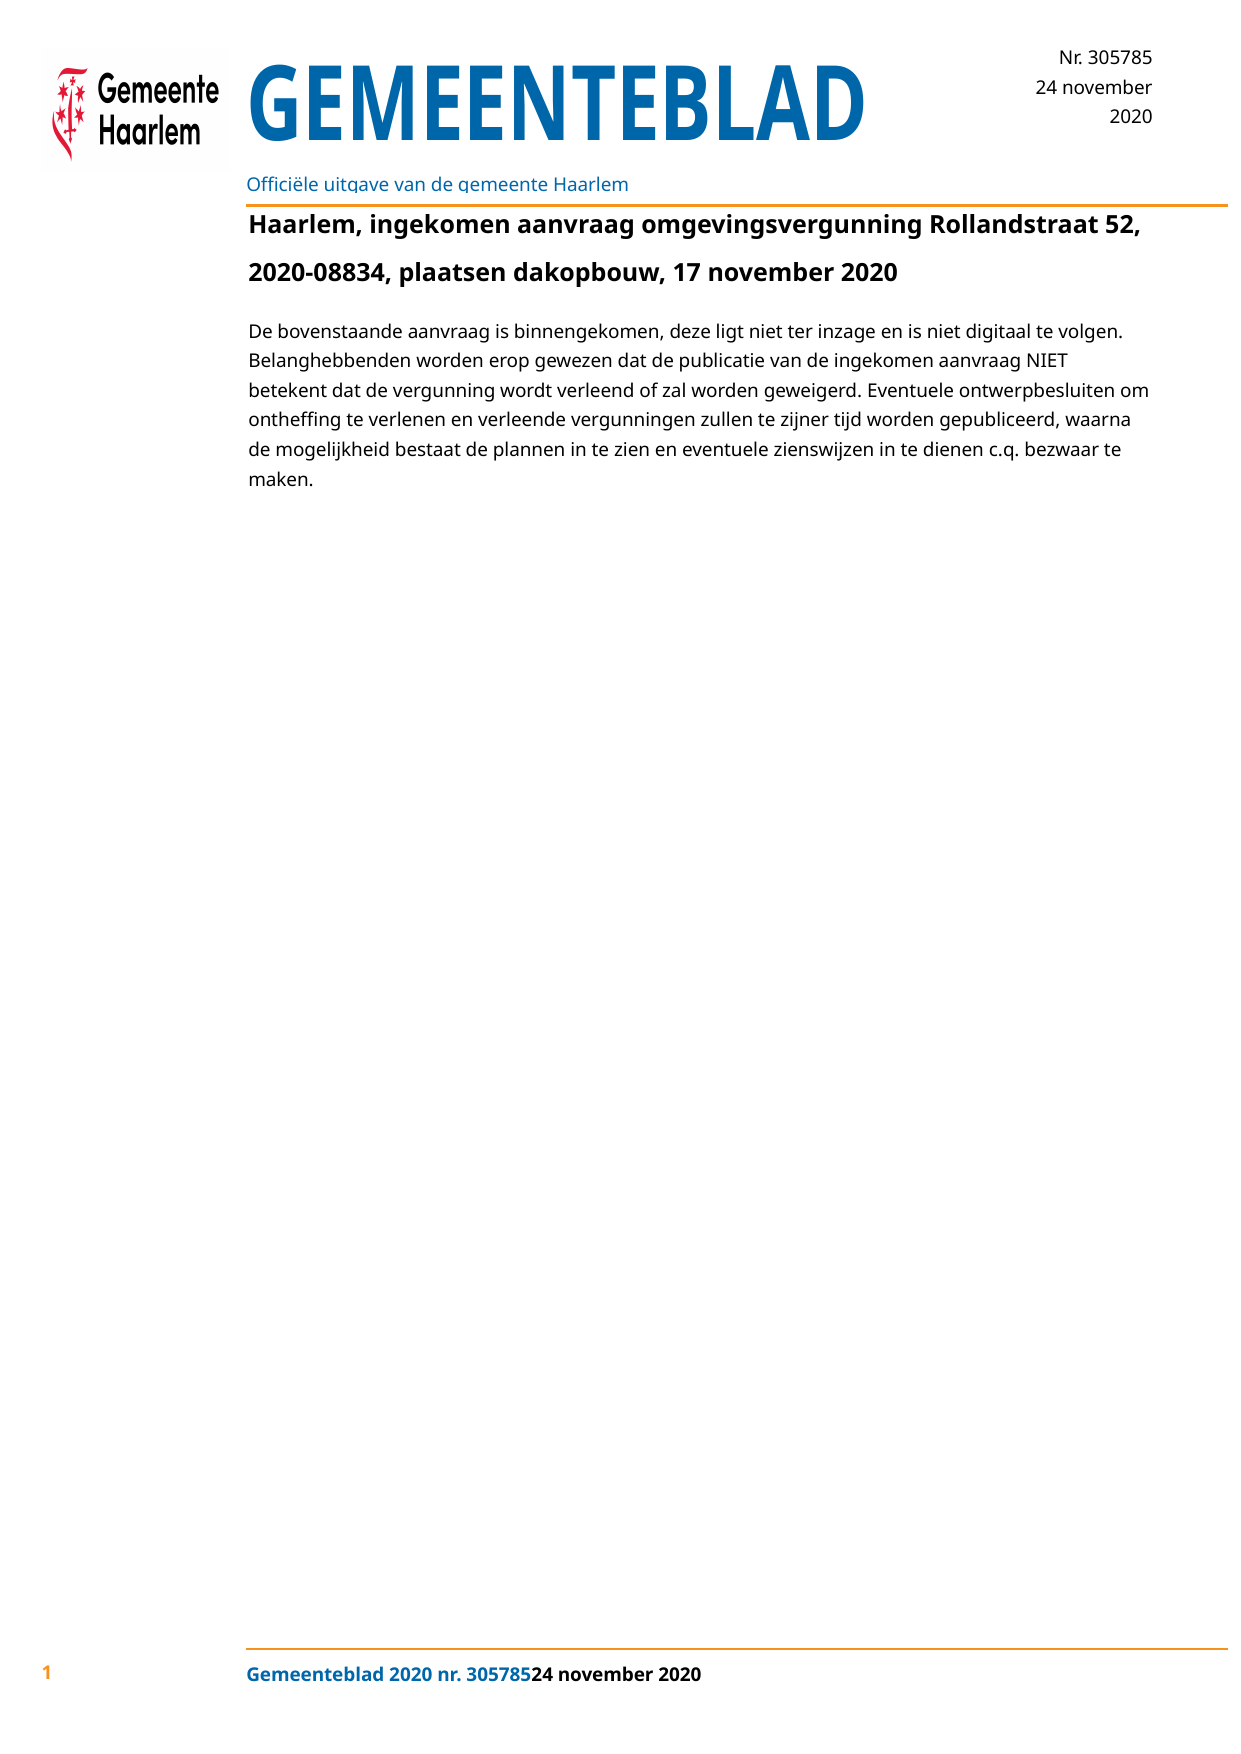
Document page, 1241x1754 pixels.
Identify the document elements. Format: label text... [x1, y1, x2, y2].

text De bovenstaande aanvraag is binnengekomen, deze ligt niet ter inzage en is niet digitaal te volgen. Belanghebbenden worden erop gewezen dat de publicatie van de ingekomen aanvraag NIET betekent dat de vergunning wordt verleend of zal worden geweigerd. Eventuele ontwerpbesluiten om ontheffing te verlenen en verleende vergunningen zullen te zijner tijd worden gepubliceerd, waarna de mogelijkheid bestaat de plannen in te zien en eventuele zienswijzen in te dienen c.q. bezwaar te maken. [248, 318, 1152, 492]
text Haarlem, ingekomen aanvraag omgevingsvergunning Rollandstraat 52, 2020-08834, plaatsen dakopbouw, 17 november 2020 [248, 207, 1152, 288]
picture [41, 47, 231, 172]
